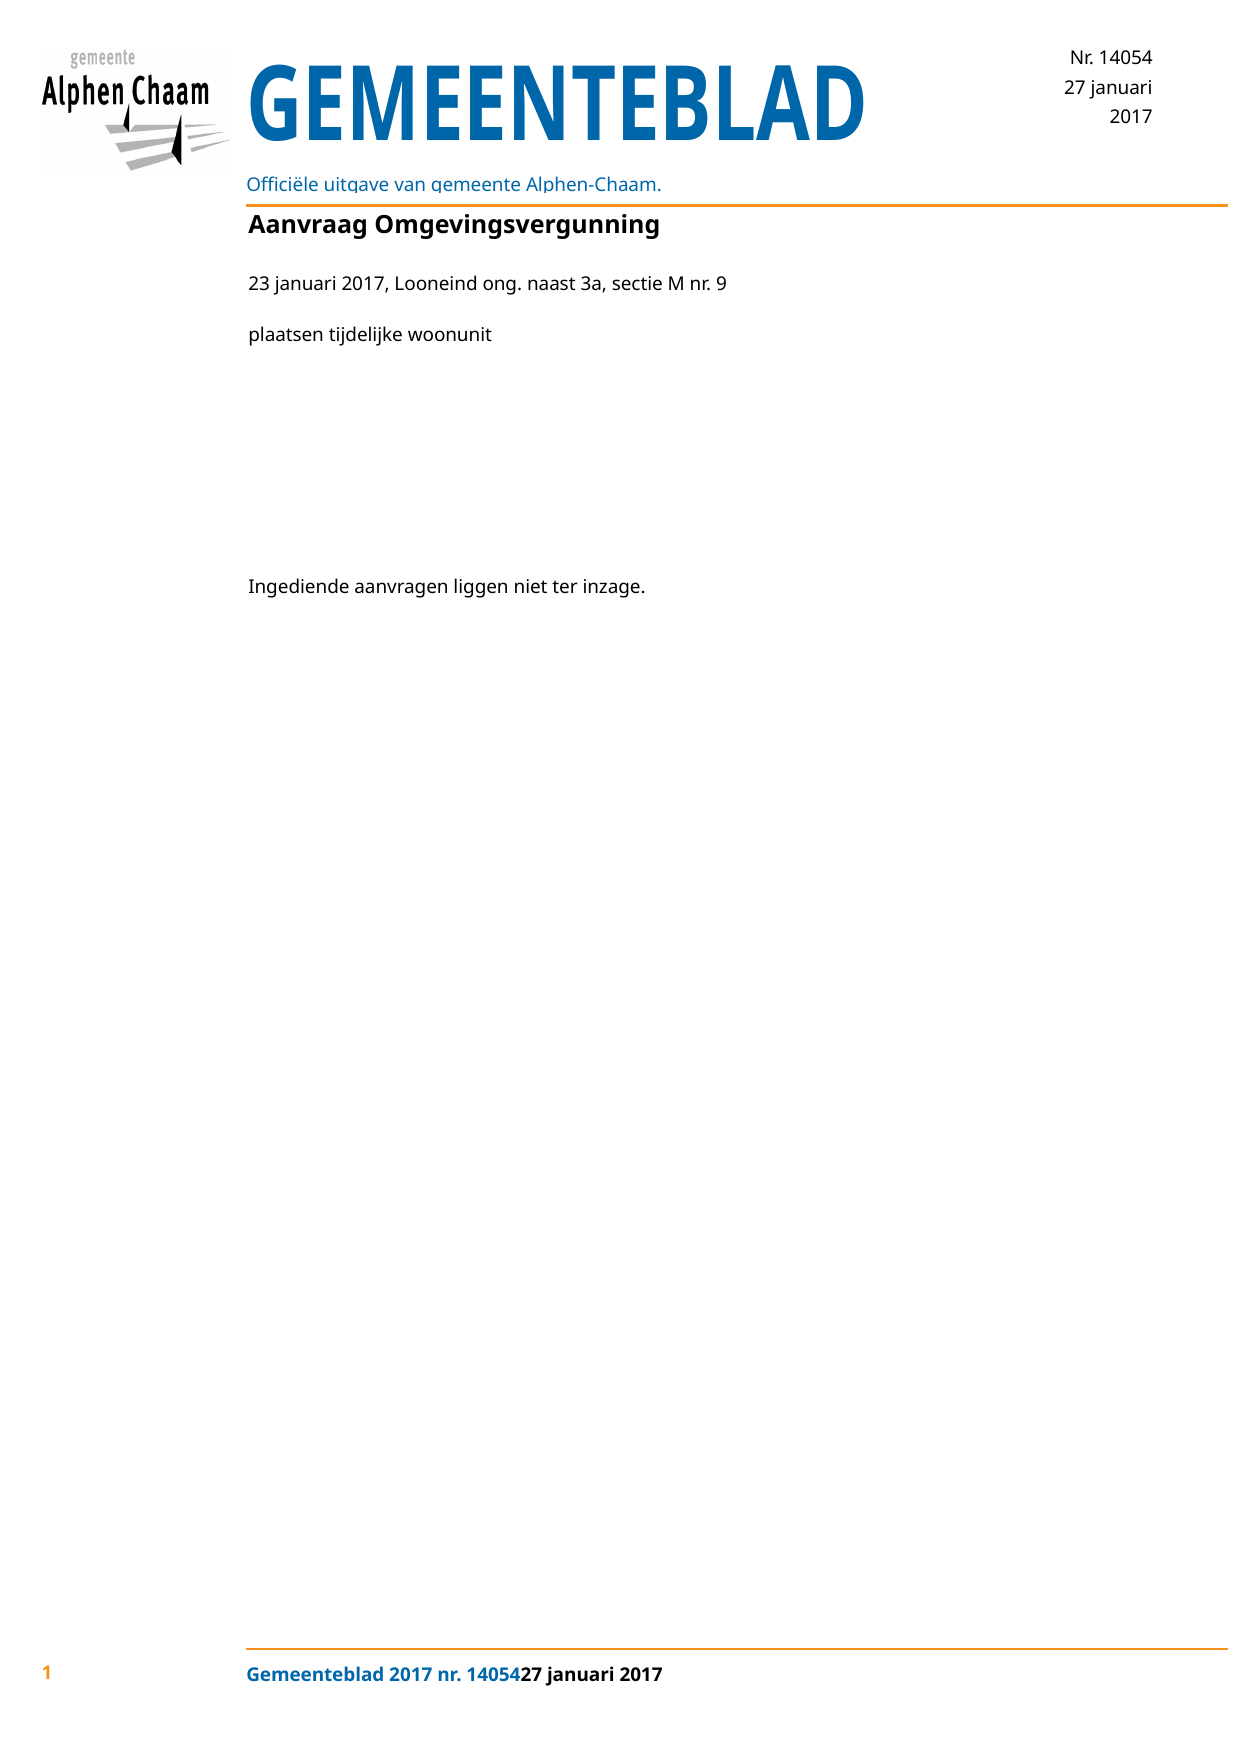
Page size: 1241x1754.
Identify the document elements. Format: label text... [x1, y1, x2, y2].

text plaatsen tijdelijke woonunit [248, 321, 1152, 346]
text Aanvraag Omgevingsvergunning [248, 207, 1152, 241]
picture [41, 47, 231, 172]
text 23 januari 2017, Looneind ong. naast 3a, sectie M nr. 9 [248, 270, 1152, 296]
text Ingediende aanvragen liggen niet ter inzage. [248, 573, 1152, 598]
